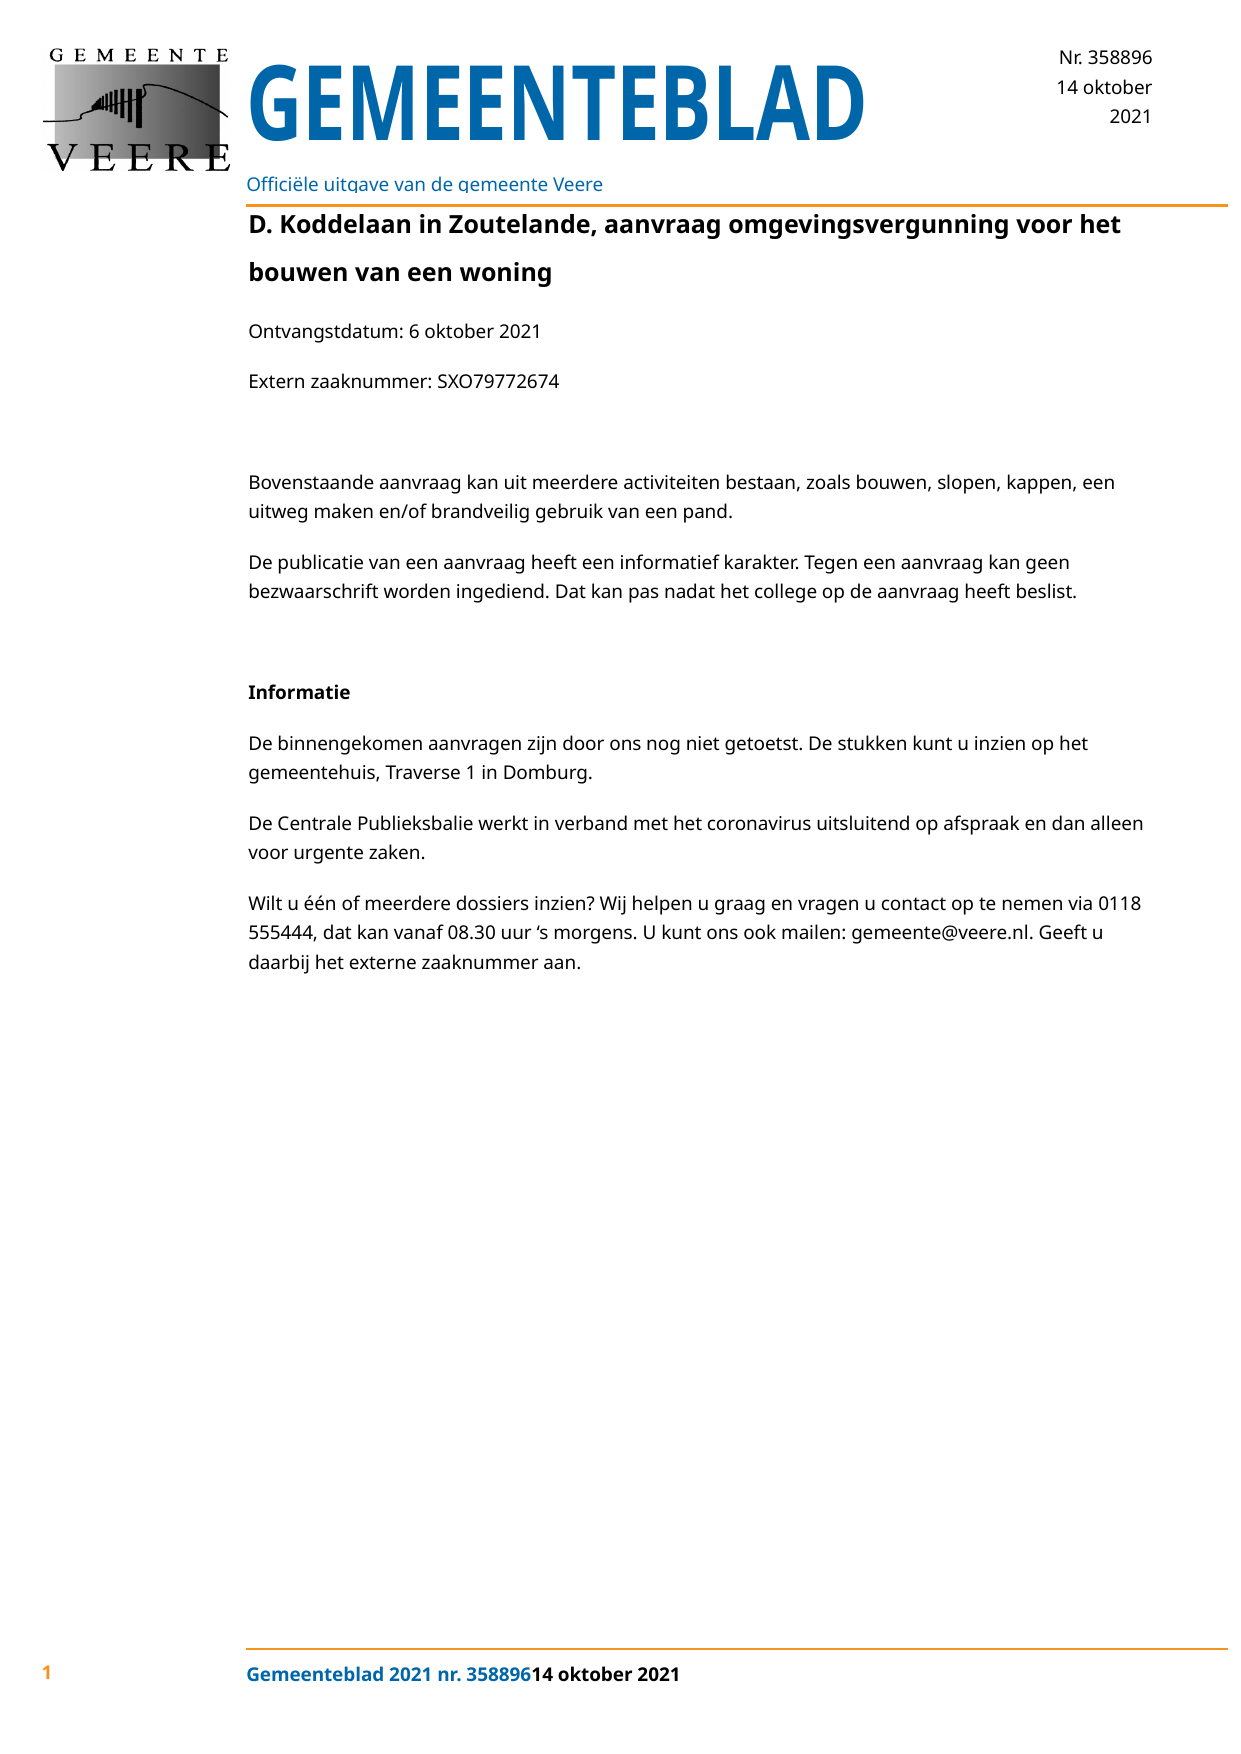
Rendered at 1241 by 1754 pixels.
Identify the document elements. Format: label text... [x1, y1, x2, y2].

picture [41, 47, 231, 172]
text Informatie [248, 679, 1152, 705]
text De binnengekomen aanvragen zijn door ons nog niet getoetst. De stukken kunt u inzien op het gemeentehuis, Traverse 1 in Domburg. [248, 730, 1152, 785]
text Ontvangstdatum: 6 oktober 2021 [248, 318, 1152, 344]
text D. Koddelaan in Zoutelande, aanvraag omgevingsvergunning voor het bouwen van een woning [248, 207, 1152, 288]
text De publicatie van een aanvraag heeft een informatief karakter. Tegen een aanvraag kan geen bezwaarschrift worden ingediend. Dat kan pas nadat het college op de aanvraag heeft beslist. [248, 549, 1152, 604]
text De Centrale Publieksbalie werkt in verband met het coronavirus uitsluitend op afspraak en dan alleen voor urgente zaken. [248, 810, 1152, 865]
text Wilt u één of meerdere dossiers inzien? Wij helpen u graag en vragen u contact op te nemen via 0118 555444, dat kan vanaf 08.30 uur ‘s morgens. U kunt ons ook mailen: gemeente@veere.nl. Geeft u daarbij het externe zaaknummer aan. [248, 890, 1152, 975]
text Bovenstaande aanvraag kan uit meerdere activiteiten bestaan, zoals bouwen, slopen, kappen, een uitweg maken en/of brandveilig gebruik van een pand. [248, 469, 1152, 524]
text Extern zaaknummer: SXO79772674 [248, 368, 1152, 394]
